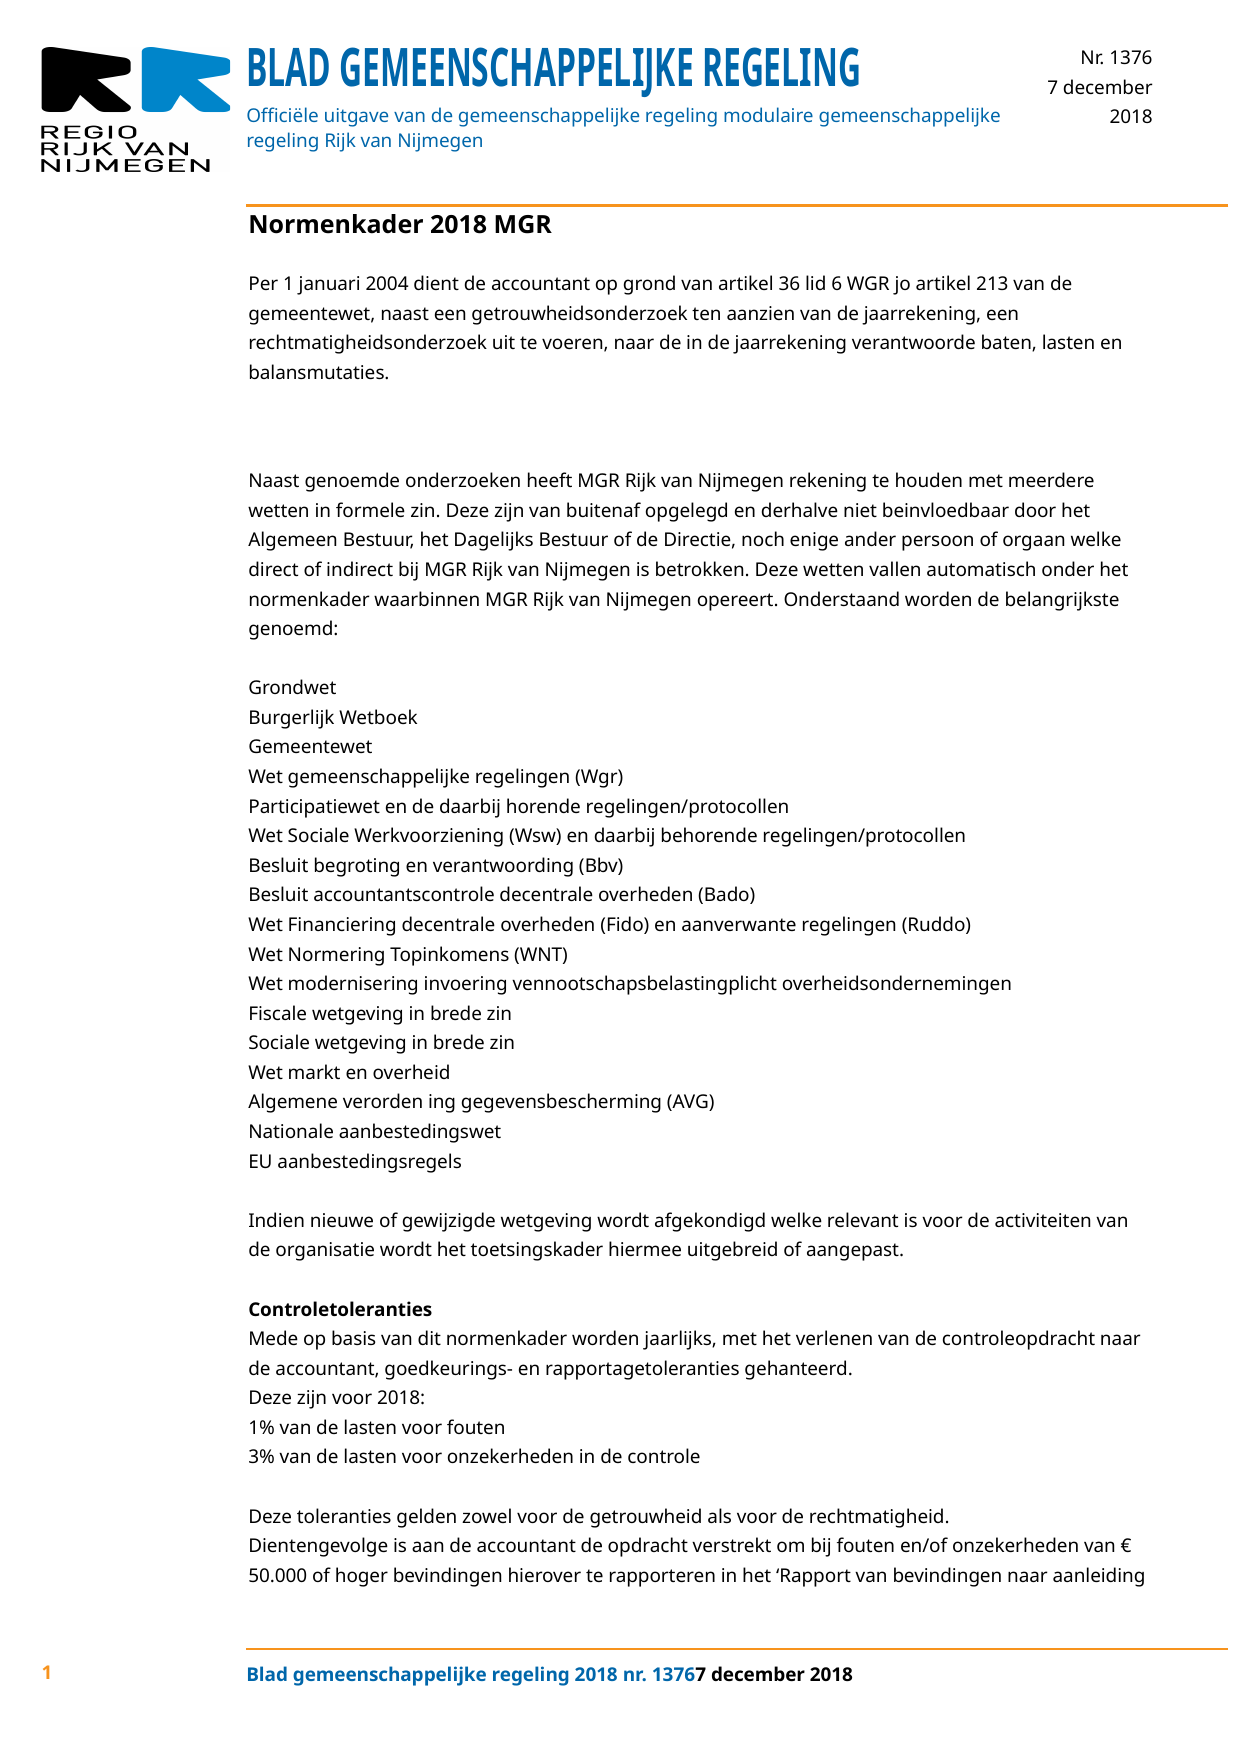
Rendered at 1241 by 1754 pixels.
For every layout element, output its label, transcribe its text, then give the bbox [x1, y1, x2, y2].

text EU aanbestedingsregels [248, 1148, 1152, 1174]
text Fiscale wetgeving in brede zin [248, 1000, 1152, 1026]
picture [200, 73, 231, 105]
text Deze zijn voor 2018: [248, 1384, 1152, 1410]
text Naast genoemde onderzoeken heeft MGR Rijk van Nijmegen rekening te houden met meerdere wetten in formele zin. Deze zijn van buitenaf opgelegd en derhalve niet beinvloedbaar door het Algemeen Bestuur, het Dagelijks Bestuur of de Directie, noch enige ander persoon of orgaan welke direct of indirect bij MGR Rijk van Nijmegen is betrokken. Deze wetten vallen automatisch onder het normenkader waarbinnen MGR Rijk van Nijmegen opereert. Onderstaand worden de belangrijkste genoemd: [248, 467, 1152, 641]
text Algemene verorden ing gegevensbescherming (AVG) [248, 1089, 1152, 1114]
text Participatiewet en de daarbij horende regelingen/protocollen [248, 793, 1152, 819]
text Wet Financiering decentrale overheden (Fido) en aanverwante regelingen (Ruddo) [248, 911, 1152, 937]
text 3% van de lasten voor onzekerheden in de controle [248, 1444, 1152, 1469]
text Sociale wetgeving in brede zin [248, 1029, 1152, 1055]
text Burgerlijk Wetboek [248, 704, 1152, 730]
text Besluit accountantscontrole decentrale overheden (Bado) [248, 882, 1152, 907]
text Dientengevolge is aan de accountant de opdracht verstrekt om bij fouten en/of onzekerheden van € 50.000 of hoger bevindingen hierover te rapporteren in het ‘Rapport van bevindingen naar aanleiding [248, 1532, 1152, 1588]
text Grondwet [248, 674, 1152, 700]
text Controletoleranties [248, 1296, 1152, 1322]
text Gemeentewet [248, 734, 1152, 759]
picture [161, 47, 231, 59]
text Wet markt en overheid [248, 1059, 1152, 1085]
text Wet Sociale Werkvoorziening (Wsw) en daarbij behorende regelingen/protocollen [248, 822, 1152, 848]
text Indien nieuwe of gewijzigde wetgeving wordt afgekondigd welke relevant is voor de activiteiten van de organisatie wordt het toetsingskader hiermee uitgebreid of aangepast. [248, 1207, 1152, 1262]
text Wet modernisering invoering vennootschapsbelastingplicht overheidsondernemingen [248, 970, 1152, 996]
text Deze toleranties gelden zowel voor de getrouwheid als voor de rechtmatigheid. [248, 1503, 1152, 1529]
text Per 1 januari 2004 dient de accountant op grond van artikel 36 lid 6 WGR jo artikel 213 van de gemeentewet, naast een getrouwheidsonderzoek ten aanzien van de jaarrekening, een rechtmatigheidsonderzoek uit te voeren, naar de in de jaarrekening verantwoorde baten, lasten en balansmutaties. [248, 270, 1152, 385]
text 1% van de lasten voor fouten [248, 1414, 1152, 1440]
text Wet Normering Topinkomens (WNT) [248, 941, 1152, 967]
text Normenkader 2018 MGR [248, 207, 1152, 241]
text Wet gemeenschappelijke regelingen (Wgr) [248, 763, 1152, 789]
text Besluit begroting en verantwoording (Bbv) [248, 852, 1152, 878]
text Nationale aanbestedingswet [248, 1118, 1152, 1144]
text Mede op basis van dit normenkader worden jaarlijks, met het verlenen van de controleopdracht naar de accountant, goedkeurings- en rapportagetoleranties gehanteerd. [248, 1325, 1152, 1381]
picture [41, 47, 231, 172]
